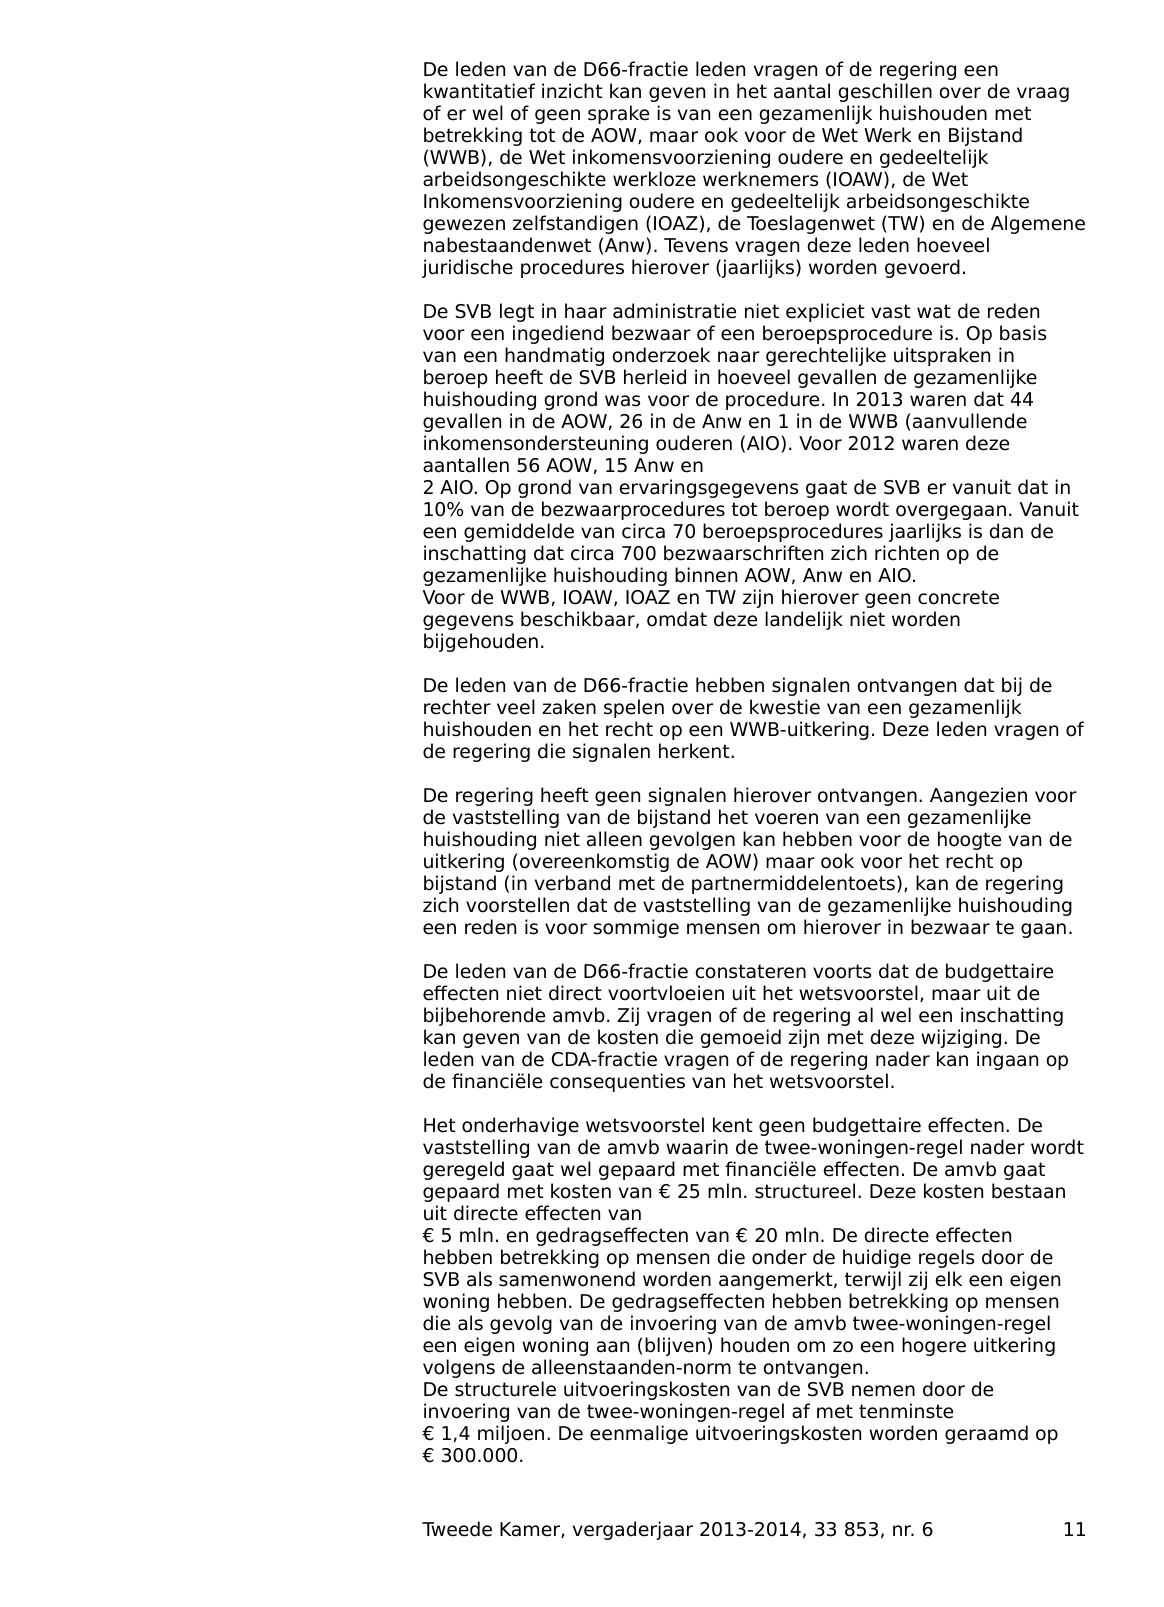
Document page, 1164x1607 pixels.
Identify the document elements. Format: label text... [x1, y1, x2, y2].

text Voor de WWB, IOAW, IOAZ en TW zijn hierover geen concrete gegevens beschikbaar, omdat deze landelijk niet worden bijgehouden. [422, 587, 1087, 653]
text De leden van de D66-fractie hebben signalen ontvangen dat bij de rechter veel zaken spelen over de kwestie van een gezamenlijk huishouden en het recht op een WWB-uitkering. Deze leden vragen of de regering die signalen herkent. [422, 675, 1087, 763]
text € 5 mln. en gedragseffecten van € 20 mln. De directe effecten hebben betrekking op mensen die onder de huidige regels door de SVB als samenwonend worden aangemerkt, terwijl zij elk een eigen woning hebben. De gedragseffecten hebben betrekking op mensen die als gevolg van de invoering van de amvb twee-woningen-regel een eigen woning aan (blijven) houden om zo een hogere uitkering volgens de alleenstaanden-norm te ontvangen. [422, 1225, 1087, 1379]
text De leden van de D66-fractie leden vragen of de regering een kwantitatief inzicht kan geven in het aantal geschillen over de vraag of er wel of geen sprake is van een gezamenlijk huishouden met betrekking tot de AOW, maar ook voor de Wet Werk en Bijstand (WWB), de Wet inkomensvoorziening oudere en gedeeltelijk arbeidsongeschikte werkloze werknemers (IOAW), de Wet Inkomensvoorziening oudere en gedeeltelijk arbeidsongeschikte gewezen zelfstandigen (IOAZ), de Toeslagenwet (TW) en de Algemene nabestaandenwet (Anw). Tevens vragen deze leden hoeveel juridische procedures hierover (jaarlijks) worden gevoerd. [422, 59, 1087, 279]
text 2 AIO. Op grond van ervaringsgegevens gaat de SVB er vanuit dat in 10% van de bezwaarprocedures tot beroep wordt overgegaan. Vanuit een gemiddelde van circa 70 beroepsprocedures jaarlijks is dan de inschatting dat circa 700 bezwaarschriften zich richten op de gezamenlijke huishouding binnen AOW, Anw en AIO. [422, 477, 1087, 587]
text Het onderhavige wetsvoorstel kent geen budgettaire effecten. De vaststelling van de amvb waarin de twee-woningen-regel nader wordt geregeld gaat wel gepaard met financiële effecten. De amvb gaat gepaard met kosten van € 25 mln. structureel. Deze kosten bestaan uit directe effecten van [422, 1115, 1087, 1225]
text De structurele uitvoeringskosten van de SVB nemen door de invoering van de twee-woningen-regel af met tenminste € 1,4 miljoen. De eenmalige uitvoeringskosten worden geraamd op € 300.000. [422, 1379, 1087, 1467]
text De leden van de D66-fractie constateren voorts dat de budgettaire effecten niet direct voortvloeien uit het wetsvoorstel, maar uit de bijbehorende amvb. Zij vragen of de regering al wel een inschatting kan geven van de kosten die gemoeid zijn met deze wijziging. De leden van de CDA-fractie vragen of de regering nader kan ingaan op de financiële consequenties van het wetsvoorstel. [422, 961, 1087, 1093]
text De SVB legt in haar administratie niet expliciet vast wat de reden voor een ingediend bezwaar of een beroepsprocedure is. Op basis van een handmatig onderzoek naar gerechtelijke uitspraken in beroep heeft de SVB herleid in hoeveel gevallen de gezamenlijke huishouding grond was voor de procedure. In 2013 waren dat 44 gevallen in de AOW, 26 in de Anw en 1 in de WWB (aanvullende inkomensondersteuning ouderen (AIO). Voor 2012 waren deze aantallen 56 AOW, 15 Anw en [422, 301, 1087, 477]
text De regering heeft geen signalen hierover ontvangen. Aangezien voor de vaststelling van de bijstand het voeren van een gezamenlijke huishouding niet alleen gevolgen kan hebben voor de hoogte van de uitkering (overeenkomstig de AOW) maar ook voor het recht op bijstand (in verband met de partnermiddelentoets), kan de regering zich voorstellen dat de vaststelling van de gezamenlijke huishouding een reden is voor sommige mensen om hierover in bezwaar te gaan. [422, 785, 1087, 939]
